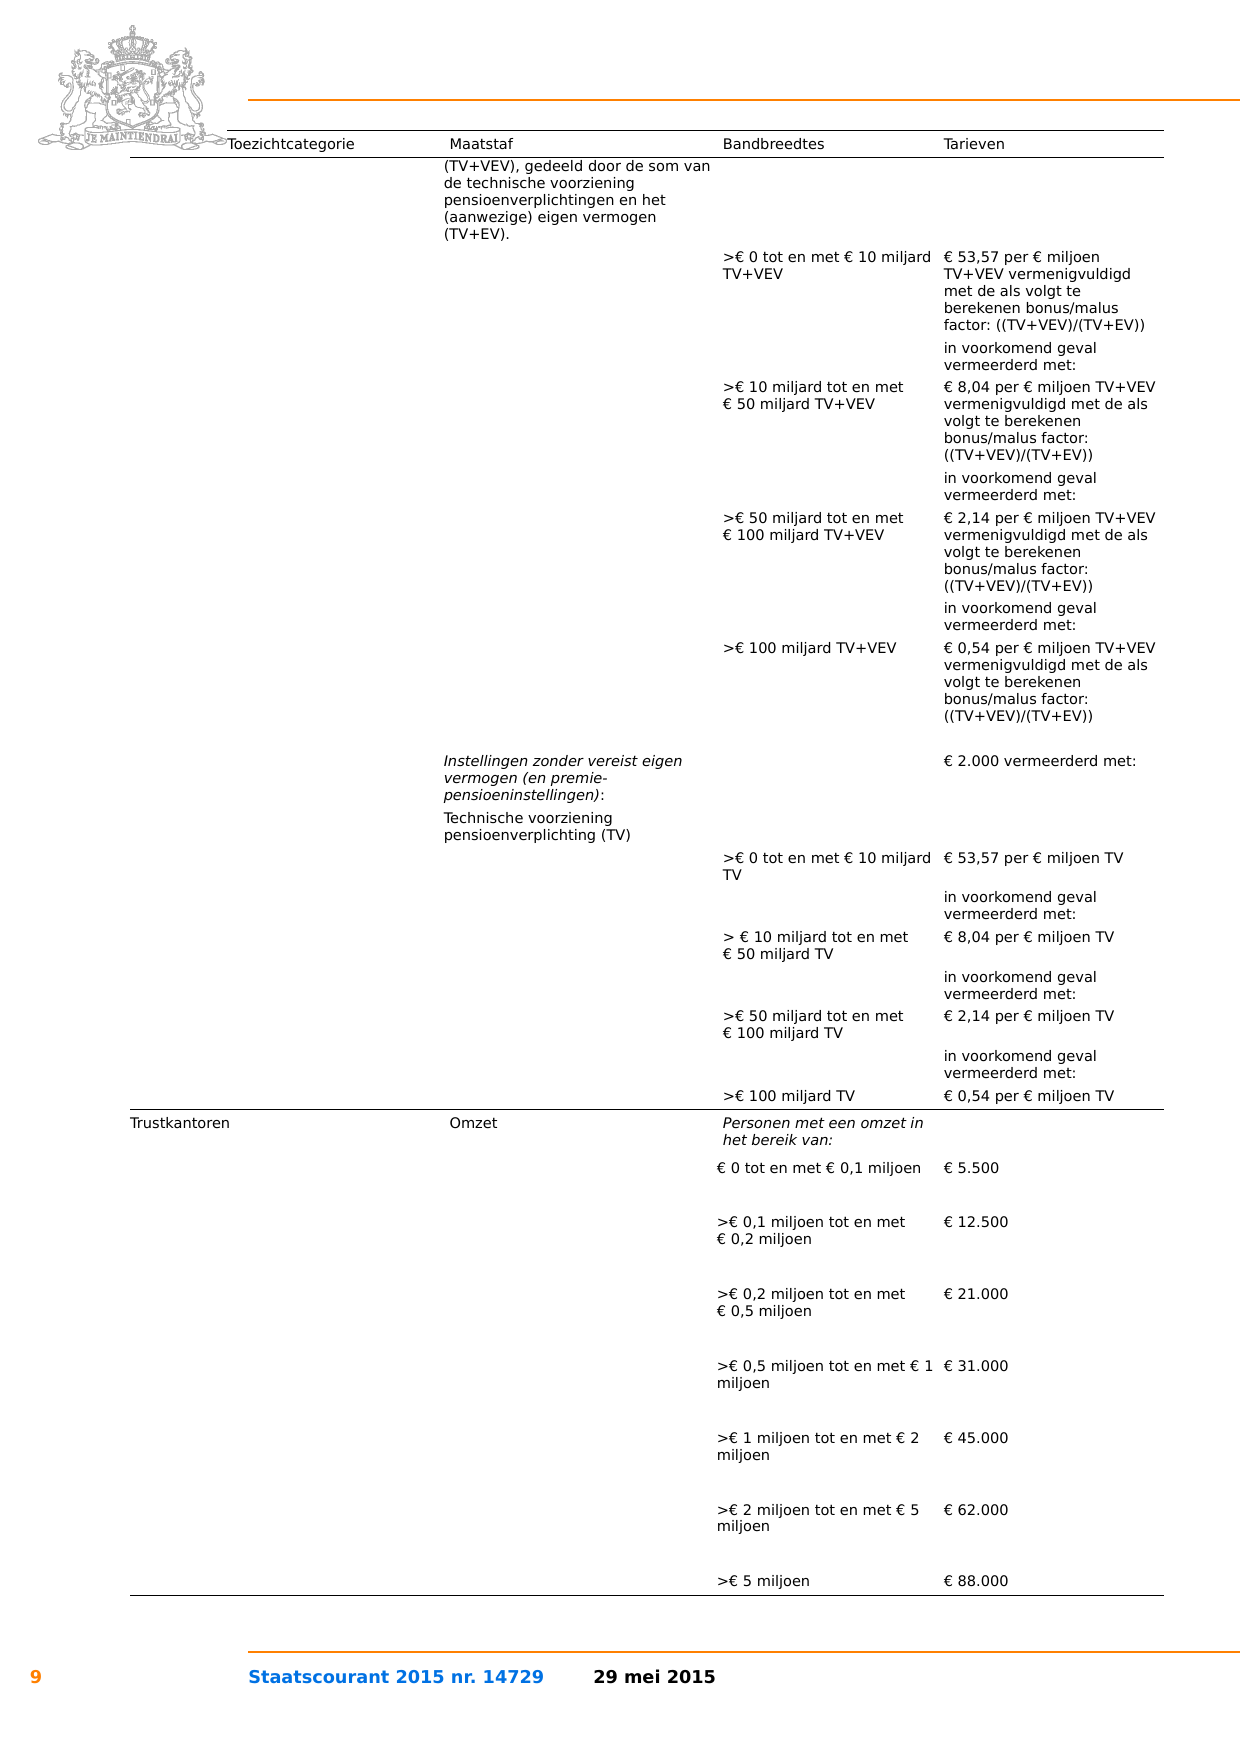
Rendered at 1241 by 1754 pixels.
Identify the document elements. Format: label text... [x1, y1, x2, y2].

table_cell >€ 0 tot en met € 10 miljard TV [717, 849, 938, 888]
table_cell € 0 tot en met € 0,1 miljoen [717, 1154, 938, 1181]
table_cell > € 10 miljard tot en met € 50 miljard TV [717, 928, 938, 968]
table_cell [717, 888, 938, 928]
table_cell in voorkomend geval vermeerderd met: [938, 469, 1163, 508]
table_cell [444, 378, 717, 469]
table_cell >€ 0,1 miljoen tot en met € 0,2 miljoen [717, 1209, 938, 1253]
table_cell [717, 599, 938, 639]
table_cell [444, 639, 717, 729]
picture [38, 25, 227, 150]
table_cell in voorkomend geval vermeerderd met: [938, 1047, 1163, 1087]
table_cell € 2.000 vermeerderd met: [938, 752, 1163, 809]
table_cell [938, 1110, 1163, 1154]
table_cell [444, 888, 717, 928]
table_cell >€ 10 miljard tot en met € 50 miljard TV+VEV [717, 378, 938, 469]
table_cell in voorkomend geval vermeerderd met: [938, 599, 1163, 639]
table_cell [938, 158, 1163, 248]
table_cell Omzet [444, 1110, 717, 1595]
table_cell [938, 1468, 1163, 1496]
table_cell [717, 1325, 938, 1352]
table_cell [717, 1047, 938, 1087]
table_cell >€ 0,5 miljoen tot en met € 1 miljoen [717, 1352, 938, 1396]
table_cell € 2,14 per € miljoen TV+VEV vermenigvuldigd met de als volgt te berekenen bonus/malus factor: ((TV+VEV)/(TV+EV)) [938, 509, 1163, 599]
table_cell [444, 849, 717, 888]
table_cell [444, 1007, 717, 1047]
table_cell [717, 730, 938, 752]
table_cell € 88.000 [938, 1568, 1163, 1595]
table_header Bandbreedtes [717, 131, 938, 157]
table_cell >€ 0,2 miljoen tot en met € 0,5 miljoen [717, 1280, 938, 1325]
table_cell >€ 2 miljoen tot en met € 5 miljoen [717, 1496, 938, 1540]
table_header Tarieven [938, 131, 1163, 157]
table_cell € 8,04 per € miljoen TV [938, 928, 1163, 968]
table_cell >€ 100 miljard TV [717, 1087, 938, 1109]
table_cell in voorkomend geval vermeerderd met: [938, 888, 1163, 928]
table_cell [444, 248, 717, 338]
table_cell [717, 158, 938, 248]
table_cell >€ 1 miljoen tot en met € 2 miljoen [717, 1424, 938, 1468]
table_cell € 53,57 per € miljoen TV [938, 849, 1163, 888]
table_cell € 2,14 per € miljoen TV [938, 1007, 1163, 1047]
table_header Maatstaf [444, 131, 717, 157]
table_cell (TV+VEV), gedeeld door de som van de technische voorziening pensioenverplichtingen en het (aanwezige) eigen vermogen (TV+EV). [444, 158, 717, 248]
table_cell >€ 100 miljard TV+VEV [717, 639, 938, 729]
table_cell [938, 1181, 1163, 1208]
table_cell € 31.000 [938, 1352, 1163, 1396]
table_cell [717, 1468, 938, 1496]
table_cell [444, 730, 717, 752]
table_cell in voorkomend geval vermeerderd met: [938, 968, 1163, 1007]
table_cell [717, 1181, 938, 1208]
table_cell >€ 0 tot en met € 10 miljard TV+VEV [717, 248, 938, 338]
table_cell [444, 469, 717, 508]
table_cell € 12.500 [938, 1209, 1163, 1253]
table_cell [938, 1396, 1163, 1424]
table_cell [938, 1540, 1163, 1567]
table_cell [444, 1087, 717, 1109]
table_cell [938, 1253, 1163, 1280]
table_cell >€ 50 miljard tot en met € 100 miljard TV [717, 1007, 938, 1047]
table_cell [717, 1253, 938, 1280]
table_cell [444, 968, 717, 1007]
table_cell Instellingen zonder vereist eigen vermogen (en premie-pensioeninstellingen): [444, 752, 717, 809]
table_cell [717, 469, 938, 508]
table_cell [444, 599, 717, 639]
table_cell [717, 1540, 938, 1567]
table_cell [717, 809, 938, 848]
table_cell >€ 5 miljoen [717, 1568, 938, 1595]
table_cell Personen met een omzet in het bereik van: [717, 1110, 938, 1154]
table_cell in voorkomend geval vermeerderd met: [938, 339, 1163, 378]
table_cell € 0,54 per € miljoen TV [938, 1087, 1163, 1109]
table_cell [717, 339, 938, 378]
table_header Toezichtcategorie [130, 131, 443, 157]
table_cell [938, 730, 1163, 752]
table_cell € 45.000 [938, 1424, 1163, 1468]
table_cell >€ 50 miljard tot en met € 100 miljard TV+VEV [717, 509, 938, 599]
table_cell € 62.000 [938, 1496, 1163, 1540]
table_cell [938, 809, 1163, 848]
table_cell € 21.000 [938, 1280, 1163, 1325]
table_cell [717, 968, 938, 1007]
table_cell € 8,04 per € miljoen TV+VEV vermenigvuldigd met de als volgt te berekenen bonus/malus factor: ((TV+VEV)/(TV+EV)) [938, 378, 1163, 469]
table_cell [717, 1396, 938, 1424]
table_cell [938, 1325, 1163, 1352]
table_cell Technische voorziening pensioenverplichting (TV) [444, 809, 717, 848]
table_cell [444, 339, 717, 378]
table_cell € 53,57 per € miljoen TV+VEV vermenigvuldigd met de als volgt te berekenen bonus/malus factor: ((TV+VEV)/(TV+EV)) [938, 248, 1163, 338]
table_cell € 5.500 [938, 1154, 1163, 1181]
table_cell [130, 158, 443, 1109]
table_cell € 0,54 per € miljoen TV+VEV vermenigvuldigd met de als volgt te berekenen bonus/malus factor: ((TV+VEV)/(TV+EV)) [938, 639, 1163, 729]
table_cell [717, 752, 938, 809]
table_cell [444, 509, 717, 599]
table_cell Trustkantoren [130, 1110, 443, 1595]
table_cell [444, 1047, 717, 1087]
table_cell [444, 928, 717, 968]
